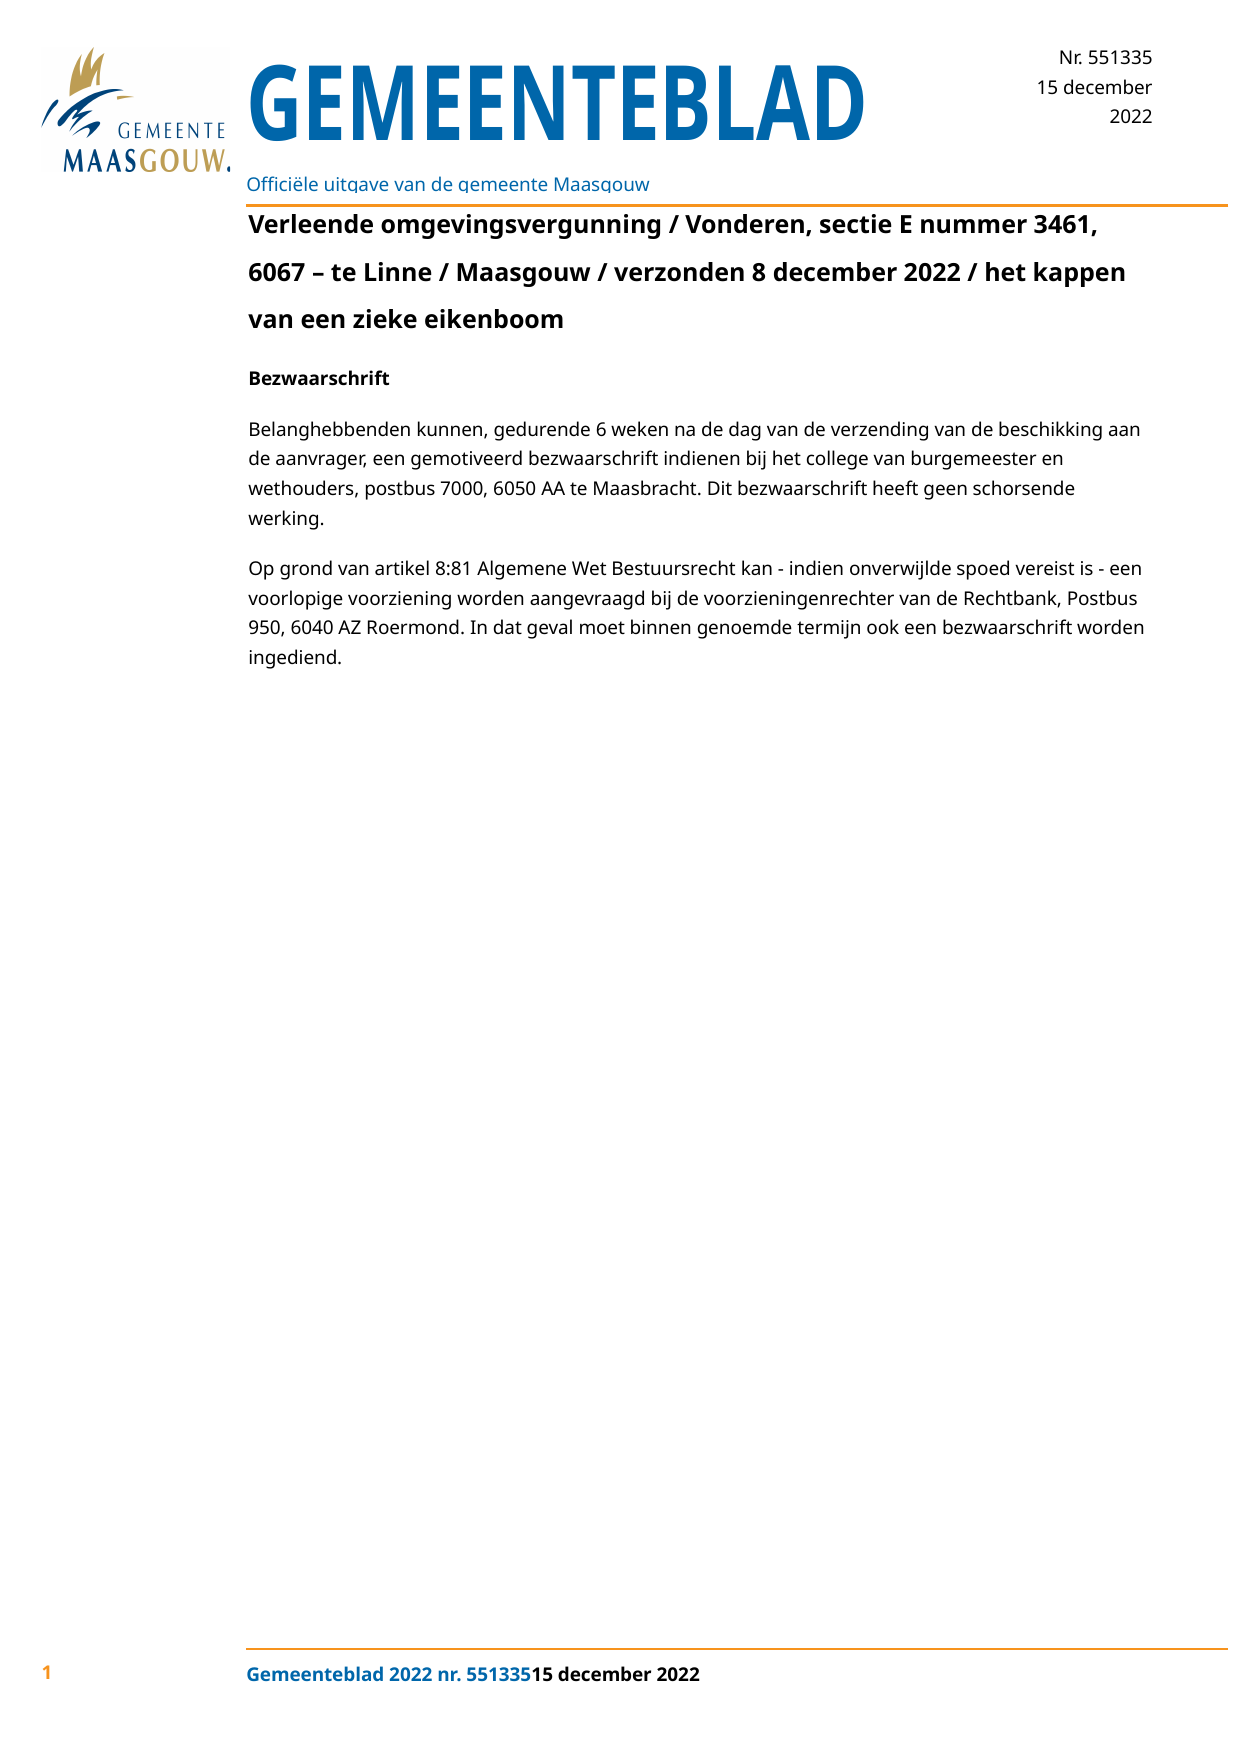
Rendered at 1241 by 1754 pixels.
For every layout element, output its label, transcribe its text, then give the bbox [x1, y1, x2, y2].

picture [41, 47, 231, 172]
text Belanghebbenden kunnen, gedurende 6 weken na de dag van de verzending van de beschikking aan de aanvrager, een gemotiveerd bezwaarschrift indienen bij het college van burgemeester en wethouders, postbus 7000, 6050 AA te Maasbracht. Dit bezwaarschrift heeft geen schorsende werking. [248, 416, 1152, 530]
text Bezwaarschrift [248, 366, 1152, 391]
text Verleende omgevingsvergunning / Vonderen, sectie E nummer 3461, 6067 – te Linne / Maasgouw / verzonden 8 december 2022 / het kappen van een zieke eikenboom [248, 207, 1152, 336]
text Op grond van artikel 8:81 Algemene Wet Bestuursrecht kan - indien onverwijlde spoed vereist is - een voorlopige voorziening worden aangevraagd bij de voorzieningenrechter van de Rechtbank, Postbus 950, 6040 AZ Roermond. In dat geval moet binnen genoemde termijn ook een bezwaarschrift worden ingediend. [248, 555, 1152, 669]
